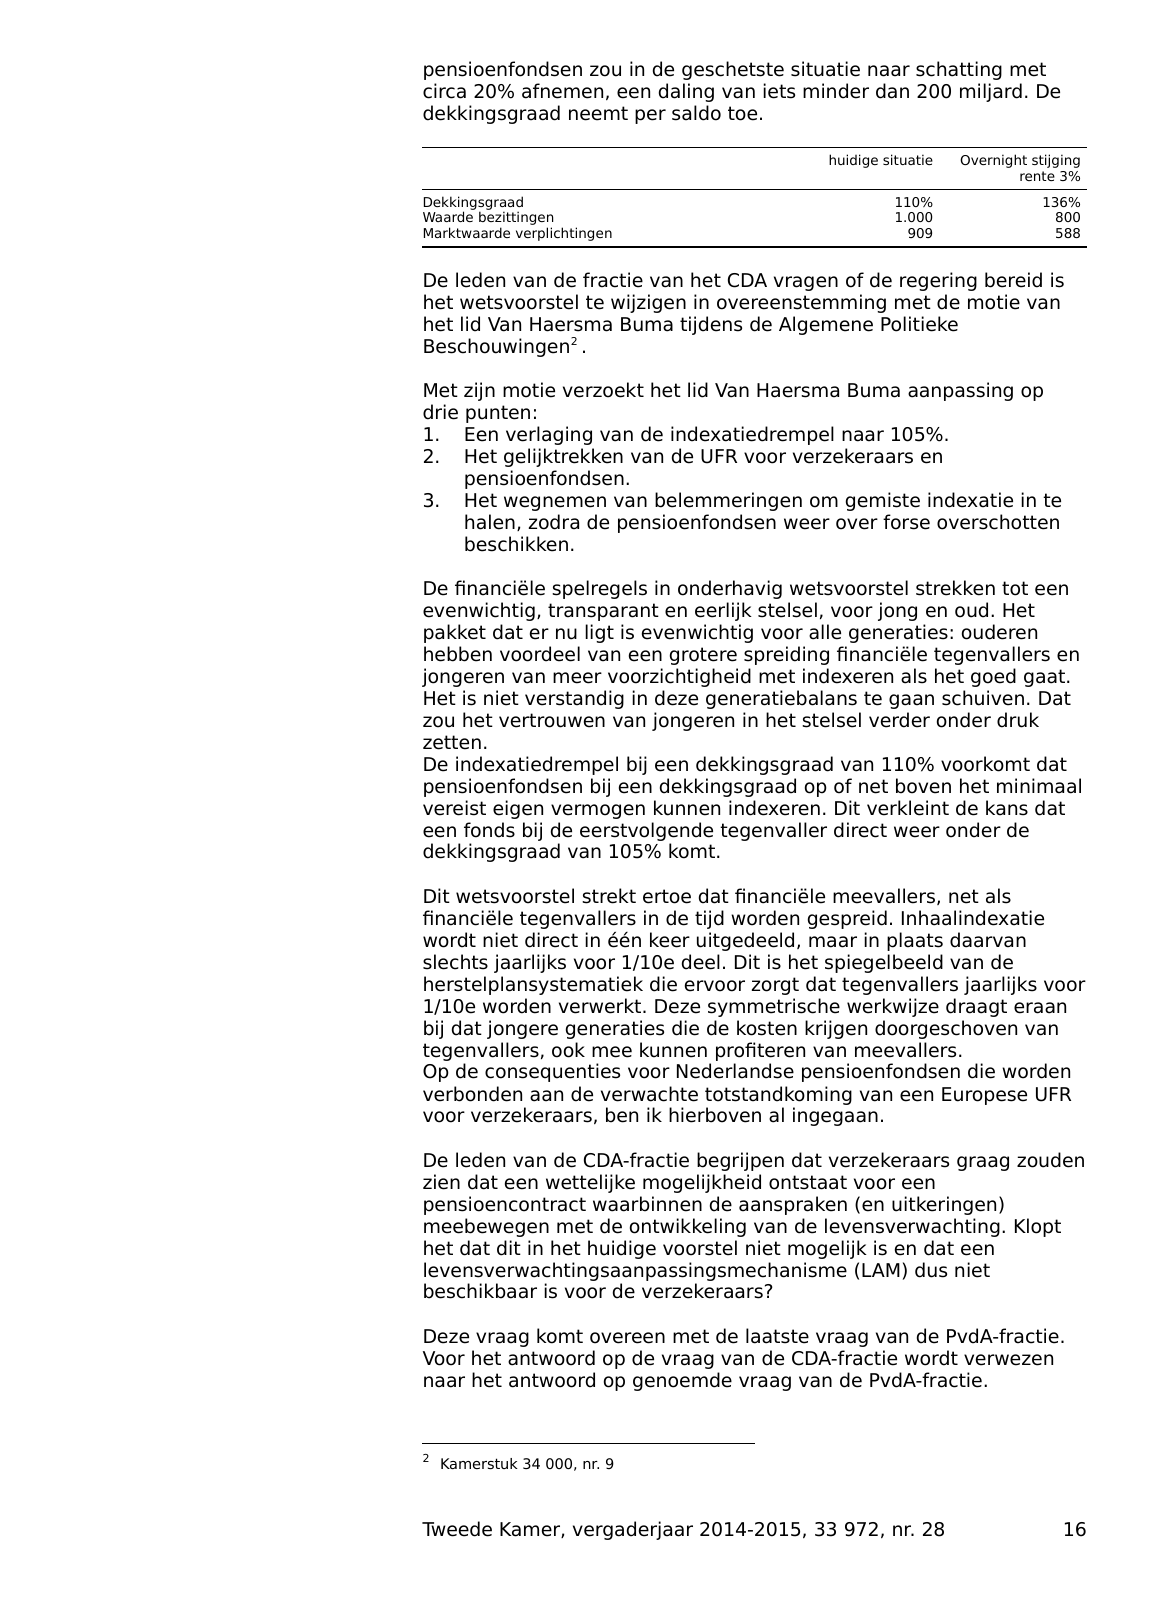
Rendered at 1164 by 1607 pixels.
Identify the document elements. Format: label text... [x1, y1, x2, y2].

table_cell Waarde bezittingen [422, 210, 791, 226]
table_header Overnight stijging rente 3% [939, 148, 1087, 189]
table_cell 800 [939, 210, 1087, 226]
table_cell 110% [791, 190, 939, 210]
text 2. Het gelijktrekken van de UFR voor verzekeraars en pensioenfondsen. [422, 446, 1087, 489]
table_cell 136% [939, 190, 1087, 210]
text Met zijn motie verzoekt het lid Van Haersma Buma aanpassing op drie punten: [422, 380, 1087, 424]
text De indexatiedrempel bij een dekkingsgraad van 110% voorkomt dat pensioenfondsen bij een dekkingsgraad op of net boven het minimaal vereist eigen vermogen kunnen indexeren. Dit verkleint de kans dat een fonds bij de eerstvolgende tegenvaller direct weer onder de dekkingsgraad van 105% komt. [422, 753, 1087, 863]
text Op de consequenties voor Nederlandse pensioenfondsen die worden verbonden aan de verwachte totstandkoming van een Europese UFR voor verzekeraars, ben ik hierboven al ingegaan. [422, 1061, 1087, 1127]
table_cell Dekkingsgraad [422, 190, 791, 210]
text Deze vraag komt overeen met de laatste vraag van de PvdA-fractie. Voor het antwoord op de vraag van de CDA-fractie wordt verwezen naar het antwoord op genoemde vraag van de PvdA-fractie. [422, 1326, 1087, 1392]
text 1. Een verlaging van de indexatiedrempel naar 105%. [422, 424, 1087, 446]
table_cell Marktwaarde verplichtingen [422, 226, 791, 246]
text 3. Het wegnemen van belemmeringen om gemiste indexatie in te halen, zodra de pensioenfondsen weer over forse overschotten beschikken. [422, 489, 1087, 556]
table_cell 909 [791, 226, 939, 246]
table_header [422, 148, 791, 189]
table_header huidige situatie [791, 148, 939, 189]
text pensioenfondsen zou in de geschetste situatie naar schatting met circa 20% afnemen, een daling van iets minder dan 200 miljard. De dekkingsgraad neemt per saldo toe. [422, 59, 1087, 125]
text De leden van de CDA-fractie begrijpen dat verzekeraars graag zouden zien dat een wettelijke mogelijkheid ontstaat voor een pensioencontract waarbinnen de aanspraken (en uitkeringen) meebewegen met de ontwikkeling van de levensverwachting. Klopt het dat dit in het huidige voorstel niet mogelijk is en dat een levensverwachtingsaanpassingsmechanisme (LAM) dus niet beschikbaar is voor de verzekeraars? [422, 1149, 1087, 1303]
text Dit wetsvoorstel strekt ertoe dat financiële meevallers, net als financiële tegenvallers in de tijd worden gespreid. Inhaalindexatie wordt niet direct in één keer uitgedeeld, maar in plaats daarvan slechts jaarlijks voor 1/10e deel. Dit is het spiegelbeeld van de herstelplansystematiek die ervoor zorgt dat tegenvallers jaarlijks voor 1/10e worden verwerkt. Deze symmetrische werkwijze draagt eraan bij dat jongere generaties die de kosten krijgen doorgeschoven van tegenvallers, ook mee kunnen profiteren van meevallers. [422, 886, 1087, 1061]
table_cell 588 [939, 226, 1087, 246]
text Kamerstuk 34 000, nr. 9 [422, 1452, 1087, 1474]
text De leden van de fractie van het CDA vragen of de regering bereid is het wetsvoorstel te wijzigen in overeenstemming met de motie van het lid Van Haersma Buma tijdens de Algemene Politieke Beschouwingen. [422, 269, 1087, 357]
text De financiële spelregels in onderhavig wetsvoorstel strekken tot een evenwichtig, transparant en eerlijk stelsel, voor jong en oud. Het pakket dat er nu ligt is evenwichtig voor alle generaties: ouderen hebben voordeel van een grotere spreiding financiële tegenvallers en jongeren van meer voorzichtigheid met indexeren als het goed gaat. Het is niet verstandig in deze generatiebalans te gaan schuiven. Dat zou het vertrouwen van jongeren in het stelsel verder onder druk zetten. [422, 578, 1087, 753]
table_cell 1.000 [791, 210, 939, 226]
